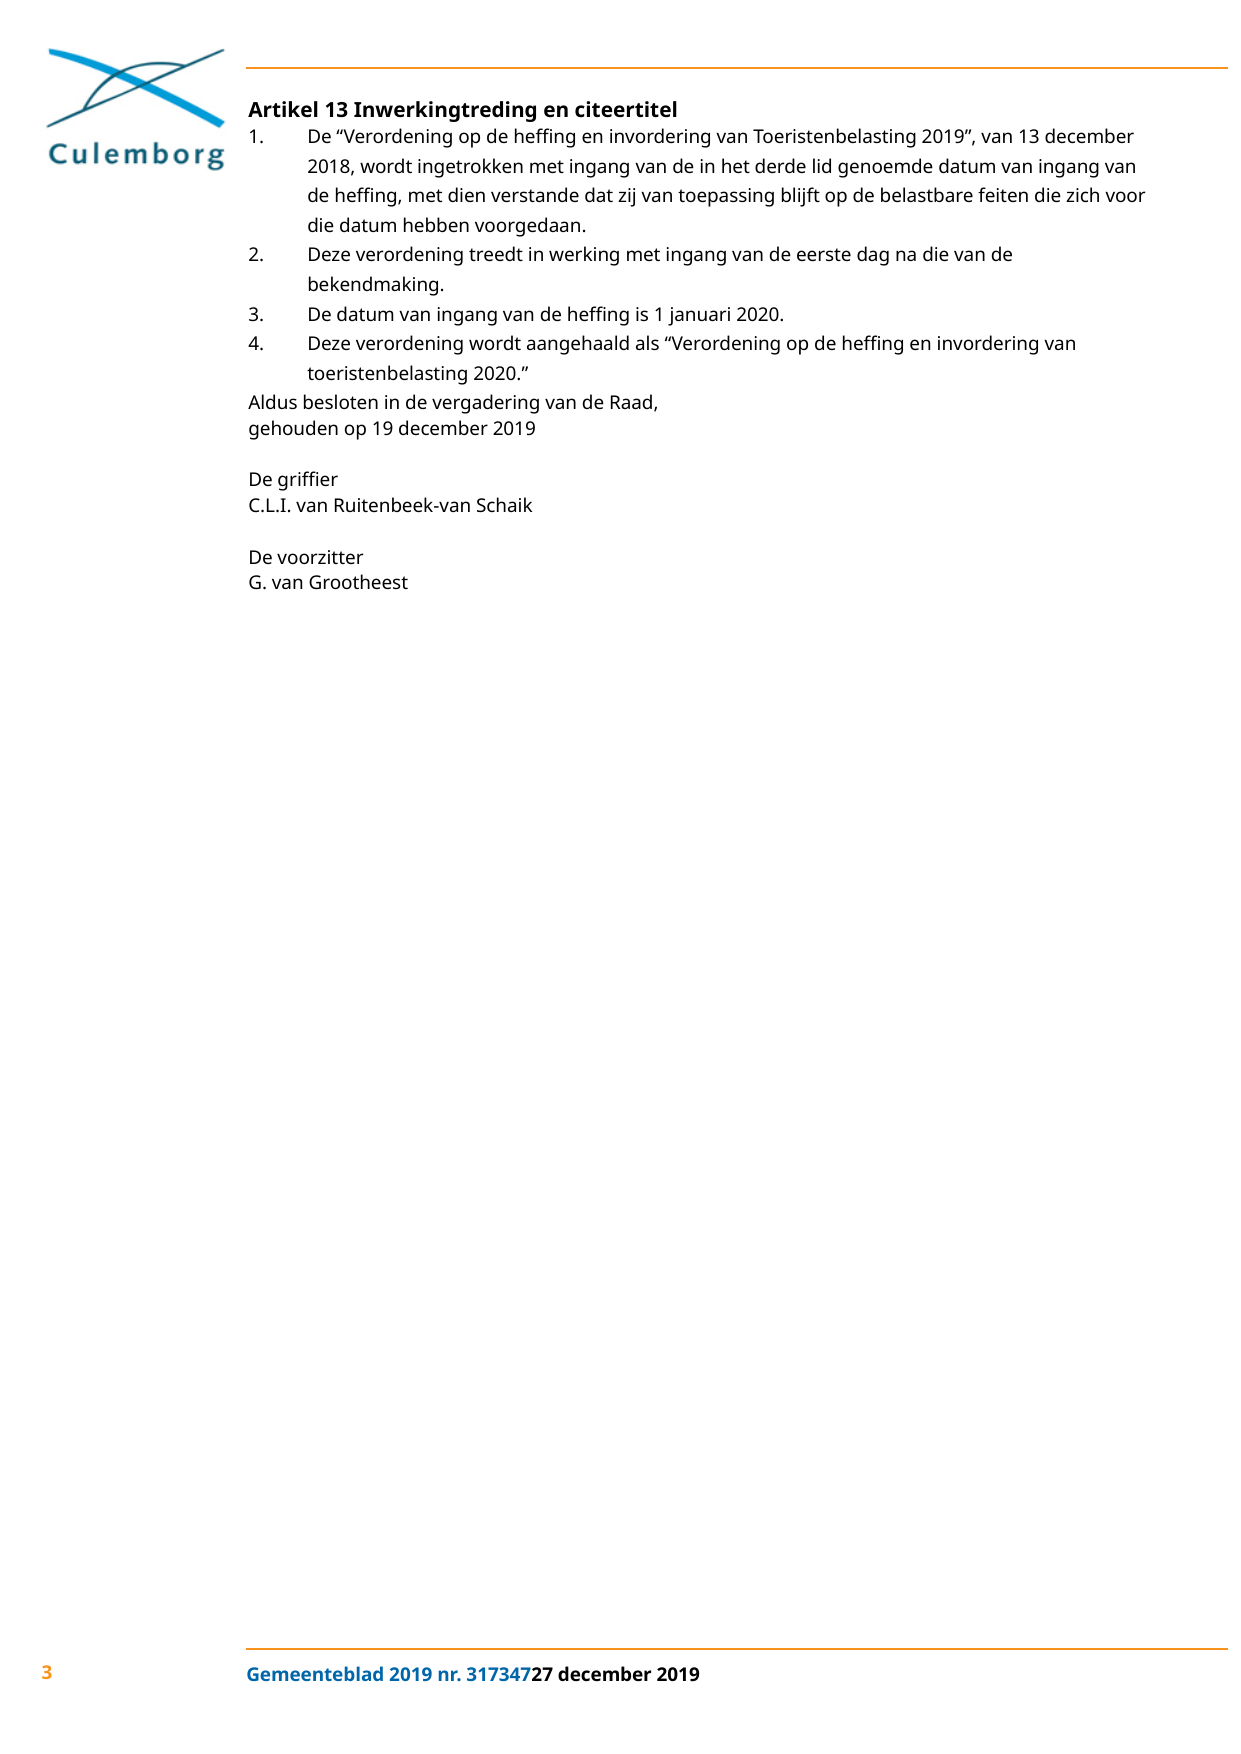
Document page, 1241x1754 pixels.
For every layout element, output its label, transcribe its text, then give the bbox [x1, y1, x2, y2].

text Aldus besloten in de vergadering van de Raad, [248, 389, 1152, 415]
text C.L.I. van Ruitenbeek-van Schaik [248, 492, 1152, 518]
text gehouden op 19 december 2019 [248, 415, 1152, 441]
text De griffier [248, 467, 1152, 492]
text G. van Grootheest [248, 569, 1152, 595]
text De voorzitter [248, 544, 1152, 569]
list Deze verordening treedt in werking met ingang van de eerste dag na die van de bekendmaking. [248, 242, 1152, 297]
text Artikel 13 Inwerkingtreding en citeertitel [248, 95, 1152, 123]
picture [41, 47, 231, 172]
list De “Verordening op de heffing en invordering van Toeristenbelasting 2019”, van 13 december 2018, wordt ingetrokken met ingang van de in het derde lid genoemde datum van ingang van de heffing, met dien verstande dat zij van toepassing blijft op de belastbare feiten die zich voor die datum hebben voorgedaan. [248, 123, 1152, 238]
list De datum van ingang van de heffing is 1 januari 2020. [248, 301, 1152, 326]
list Deze verordening wordt aangehaald als “Verordening op de heffing en invordering van toeristenbelasting 2020.” [248, 330, 1152, 386]
